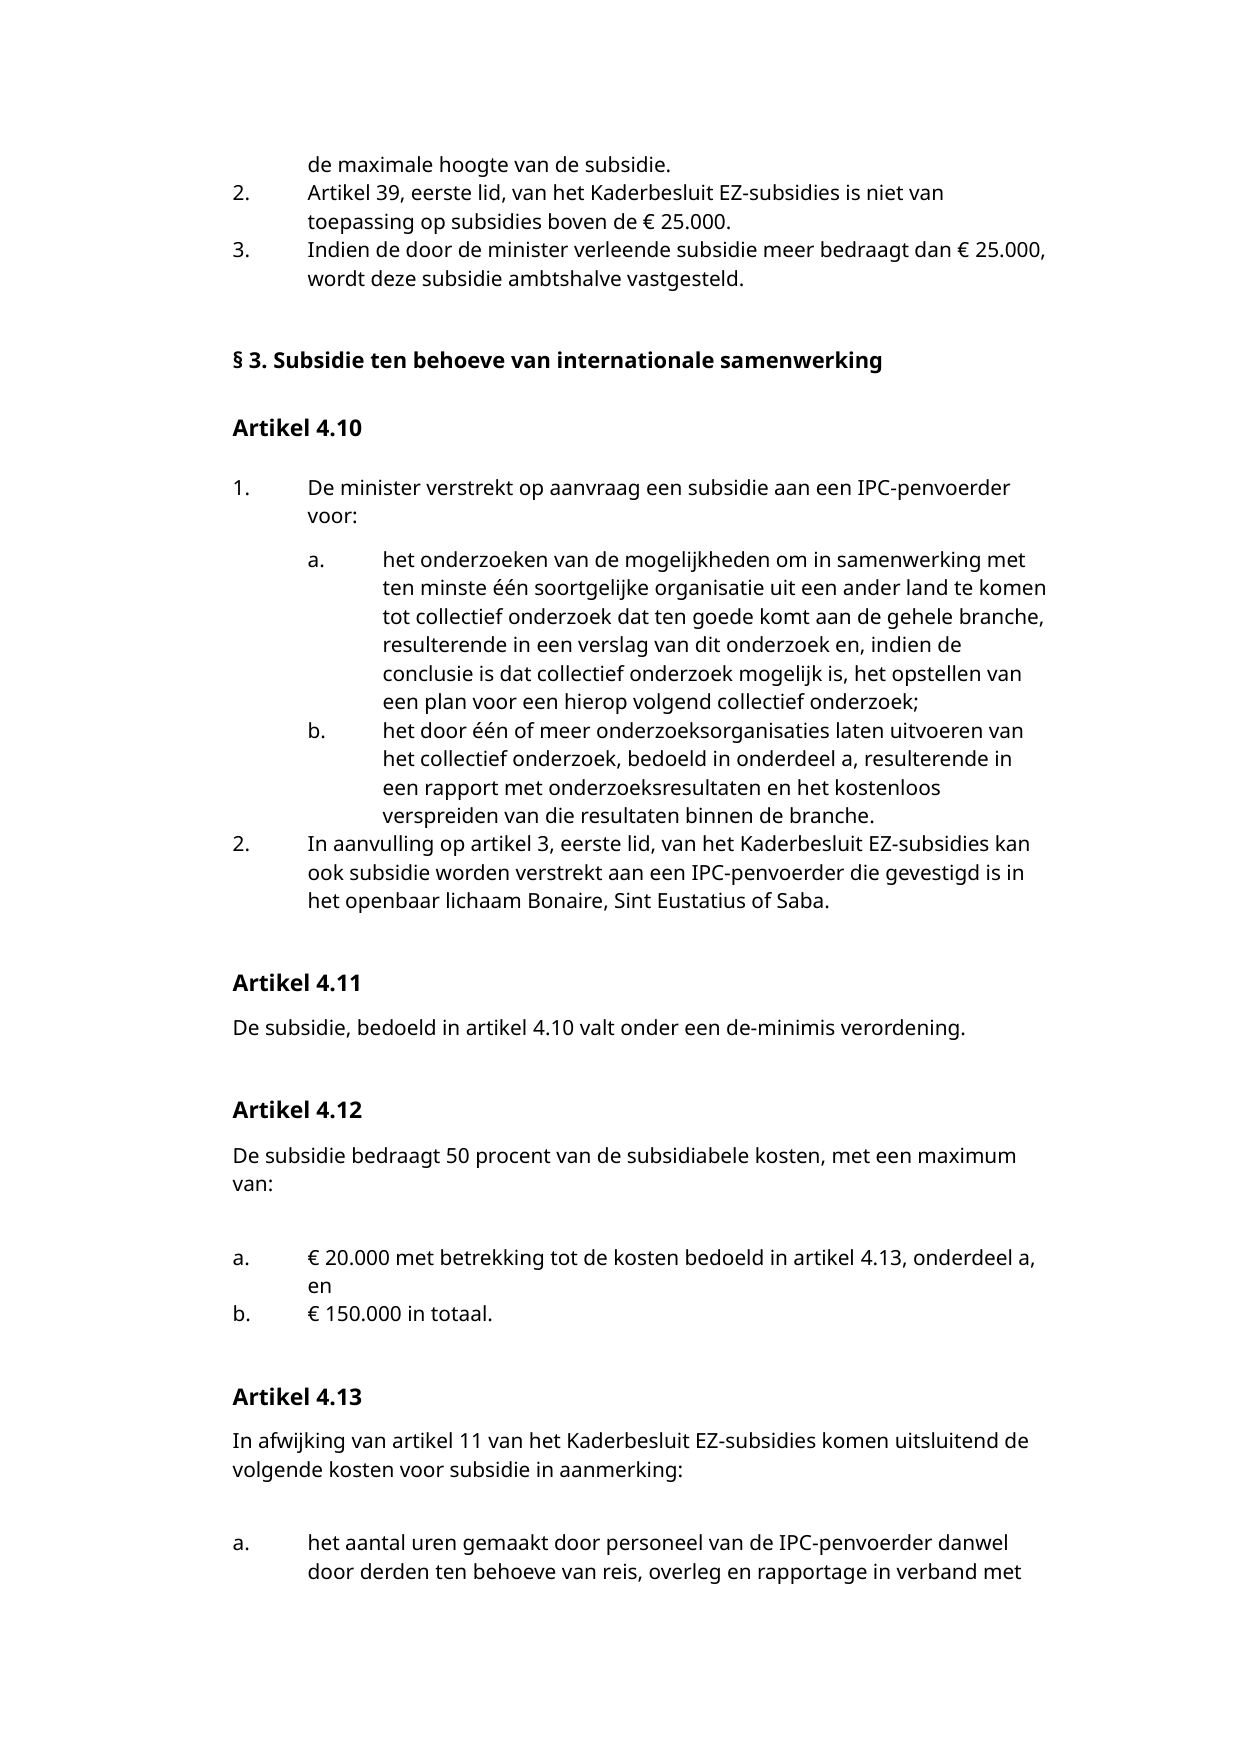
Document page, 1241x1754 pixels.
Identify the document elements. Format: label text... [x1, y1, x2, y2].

list De minister verstrekt op aanvraag een subsidie aan een IPC-penvoerder voor: [232, 473, 1053, 530]
text De subsidie, bedoeld in artikel 4.10 valt onder een de-minimis verordening. [232, 1013, 1053, 1042]
list het onderzoeken van de mogelijkheden om in samenwerking met ten minste één soortgelijke organisatie uit een ander land te komen tot collectief onderzoek dat ten goede komt aan de gehele branche, resulterende in een verslag van dit onderzoek en, indien de conclusie is dat collectief onderzoek mogelijk is, het opstellen van een plan voor een hierop volgend collectief onderzoek; [307, 545, 1053, 716]
list € 150.000 in totaal. [232, 1299, 1053, 1328]
subtitle Artikel 4.12 [232, 1094, 1053, 1126]
subtitle Artikel 4.10 [232, 412, 1053, 443]
list het door één of meer onderzoeksorganisaties laten uitvoeren van het collectief onderzoek, bedoeld in onderdeel a, resulterende in een rapport met onderzoeksresultaten en het kostenloos verspreiden van die resultaten binnen de branche. [307, 716, 1053, 829]
subtitle § 3. Subsidie ten behoeve van internationale samenwerking [232, 345, 1053, 374]
text In afwijking van artikel 11 van het Kaderbesluit EZ-subsidies komen uitsluitend de volgende kosten voor subsidie in aanmerking: [232, 1427, 1053, 1483]
list Artikel 39, eerste lid, van het Kaderbesluit EZ-subsidies is niet van toepassing op subsidies boven de € 25.000. [232, 178, 1053, 235]
list In aanvulling op artikel 3, eerste lid, van het Kaderbesluit EZ-subsidies kan ook subsidie worden verstrekt aan een IPC-penvoerder die gevestigd is in het openbaar lichaam Bonaire, Sint Eustatius of Saba. [232, 829, 1053, 915]
list Indien de door de minister verleende subsidie meer bedraagt dan € 25.000, wordt deze subsidie ambtshalve vastgesteld. [232, 235, 1053, 292]
list het aantal uren gemaakt door personeel van de IPC-penvoerder danwel door derden ten behoeve van reis, overleg en rapportage in verband met [232, 1528, 1053, 1585]
subtitle Artikel 4.11 [232, 967, 1053, 998]
list de maximale hoogte van de subsidie. [232, 150, 1053, 178]
list € 20.000 met betrekking tot de kosten bedoeld in artikel 4.13, onderdeel a, en [232, 1243, 1053, 1299]
subtitle Artikel 4.13 [232, 1380, 1053, 1412]
text De subsidie bedraagt 50 procent van de subsidiabele kosten, met een maximum van: [232, 1141, 1053, 1198]
